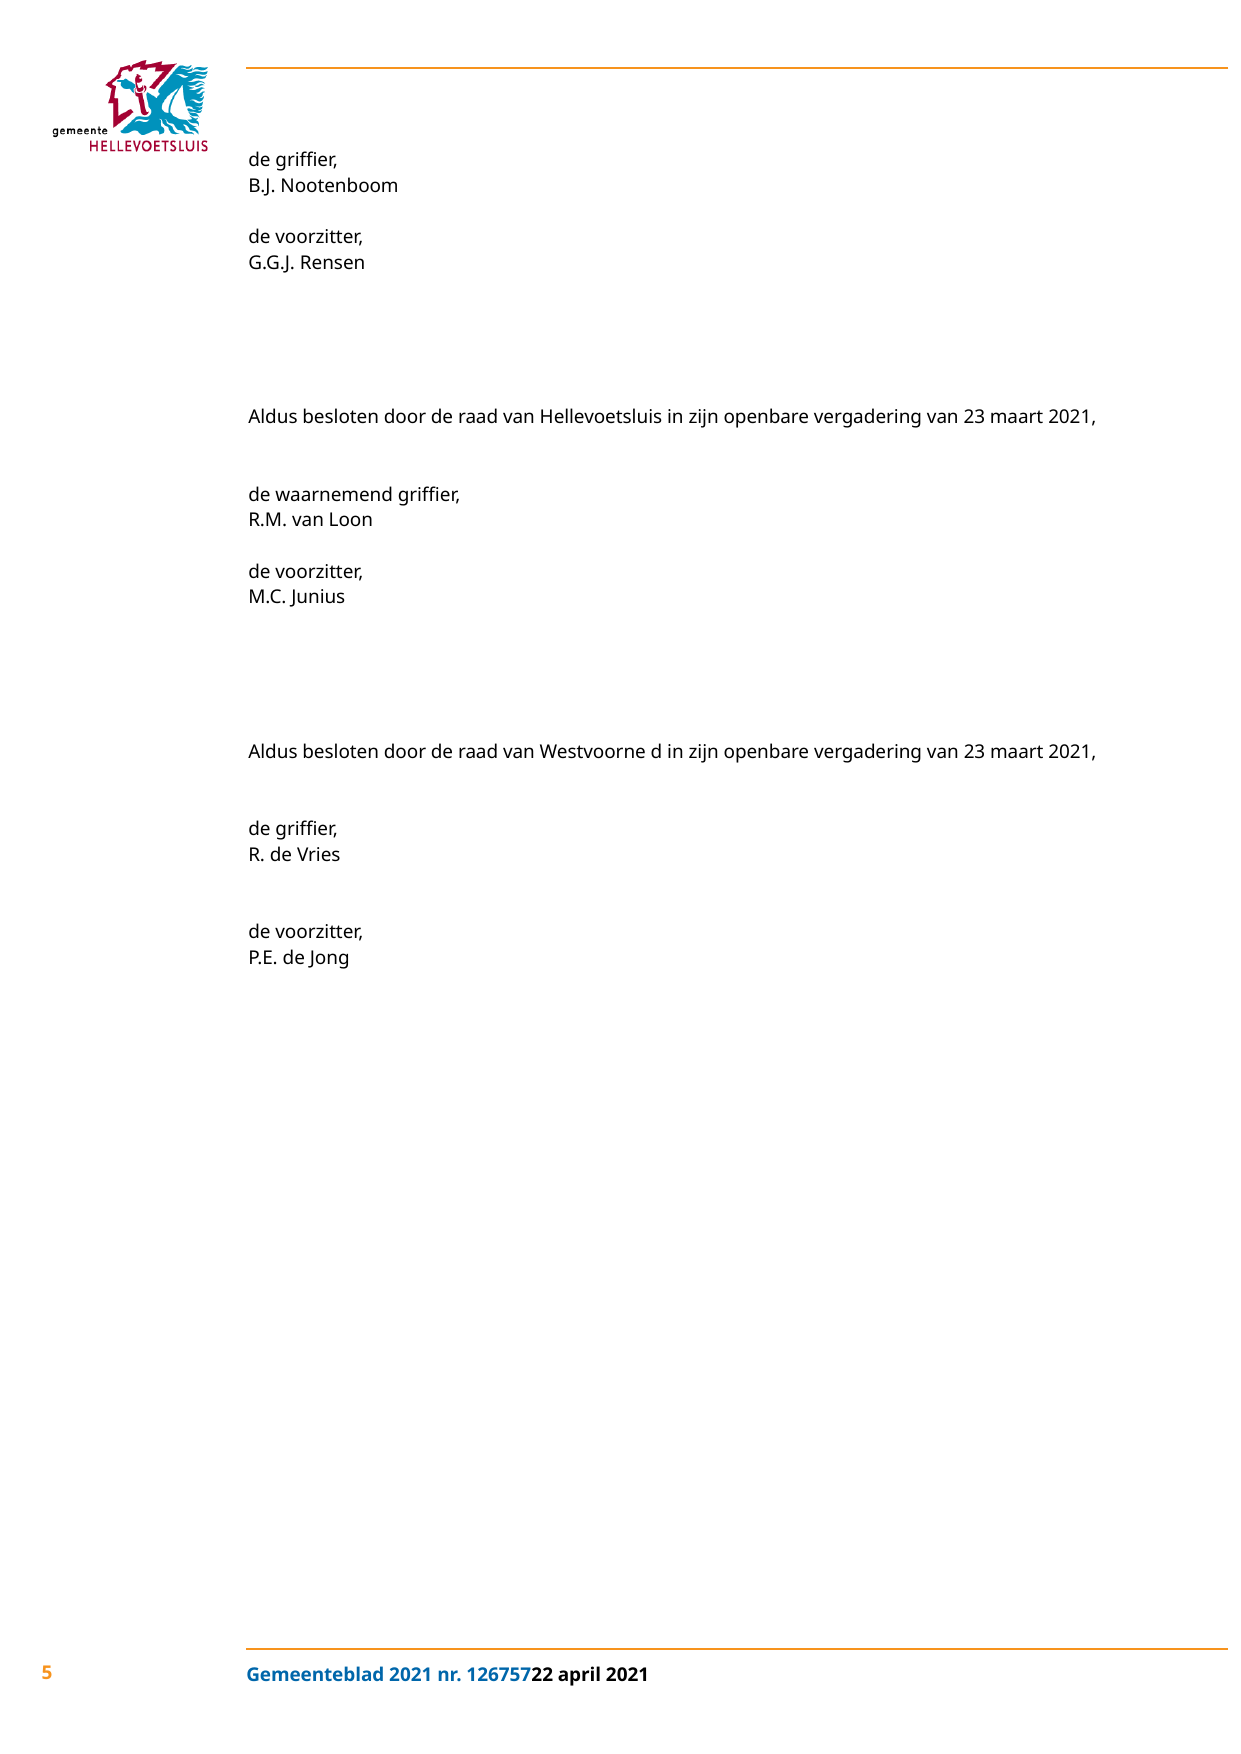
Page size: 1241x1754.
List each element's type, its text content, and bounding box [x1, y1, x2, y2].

picture [41, 47, 231, 172]
text de voorzitter, [248, 558, 1152, 584]
text de griffier, [248, 146, 1152, 172]
text R. de Vries [248, 841, 1152, 867]
text Aldus besloten door de raad van Westvoorne d in zijn openbare vergadering van 23 maart 2021, [248, 738, 1152, 764]
text de waarnemend griffier, [248, 481, 1152, 506]
text R.M. van Loon [248, 506, 1152, 532]
text P.E. de Jong [248, 944, 1152, 969]
text de griffier, [248, 815, 1152, 841]
text G.G.J. Rensen [248, 249, 1152, 275]
text de voorzitter, [248, 918, 1152, 944]
text B.J. Nootenboom [248, 172, 1152, 198]
text de voorzitter, [248, 223, 1152, 249]
text M.C. Junius [248, 584, 1152, 609]
text Aldus besloten door de raad van Hellevoetsluis in zijn openbare vergadering van 23 maart 2021, [248, 403, 1152, 429]
